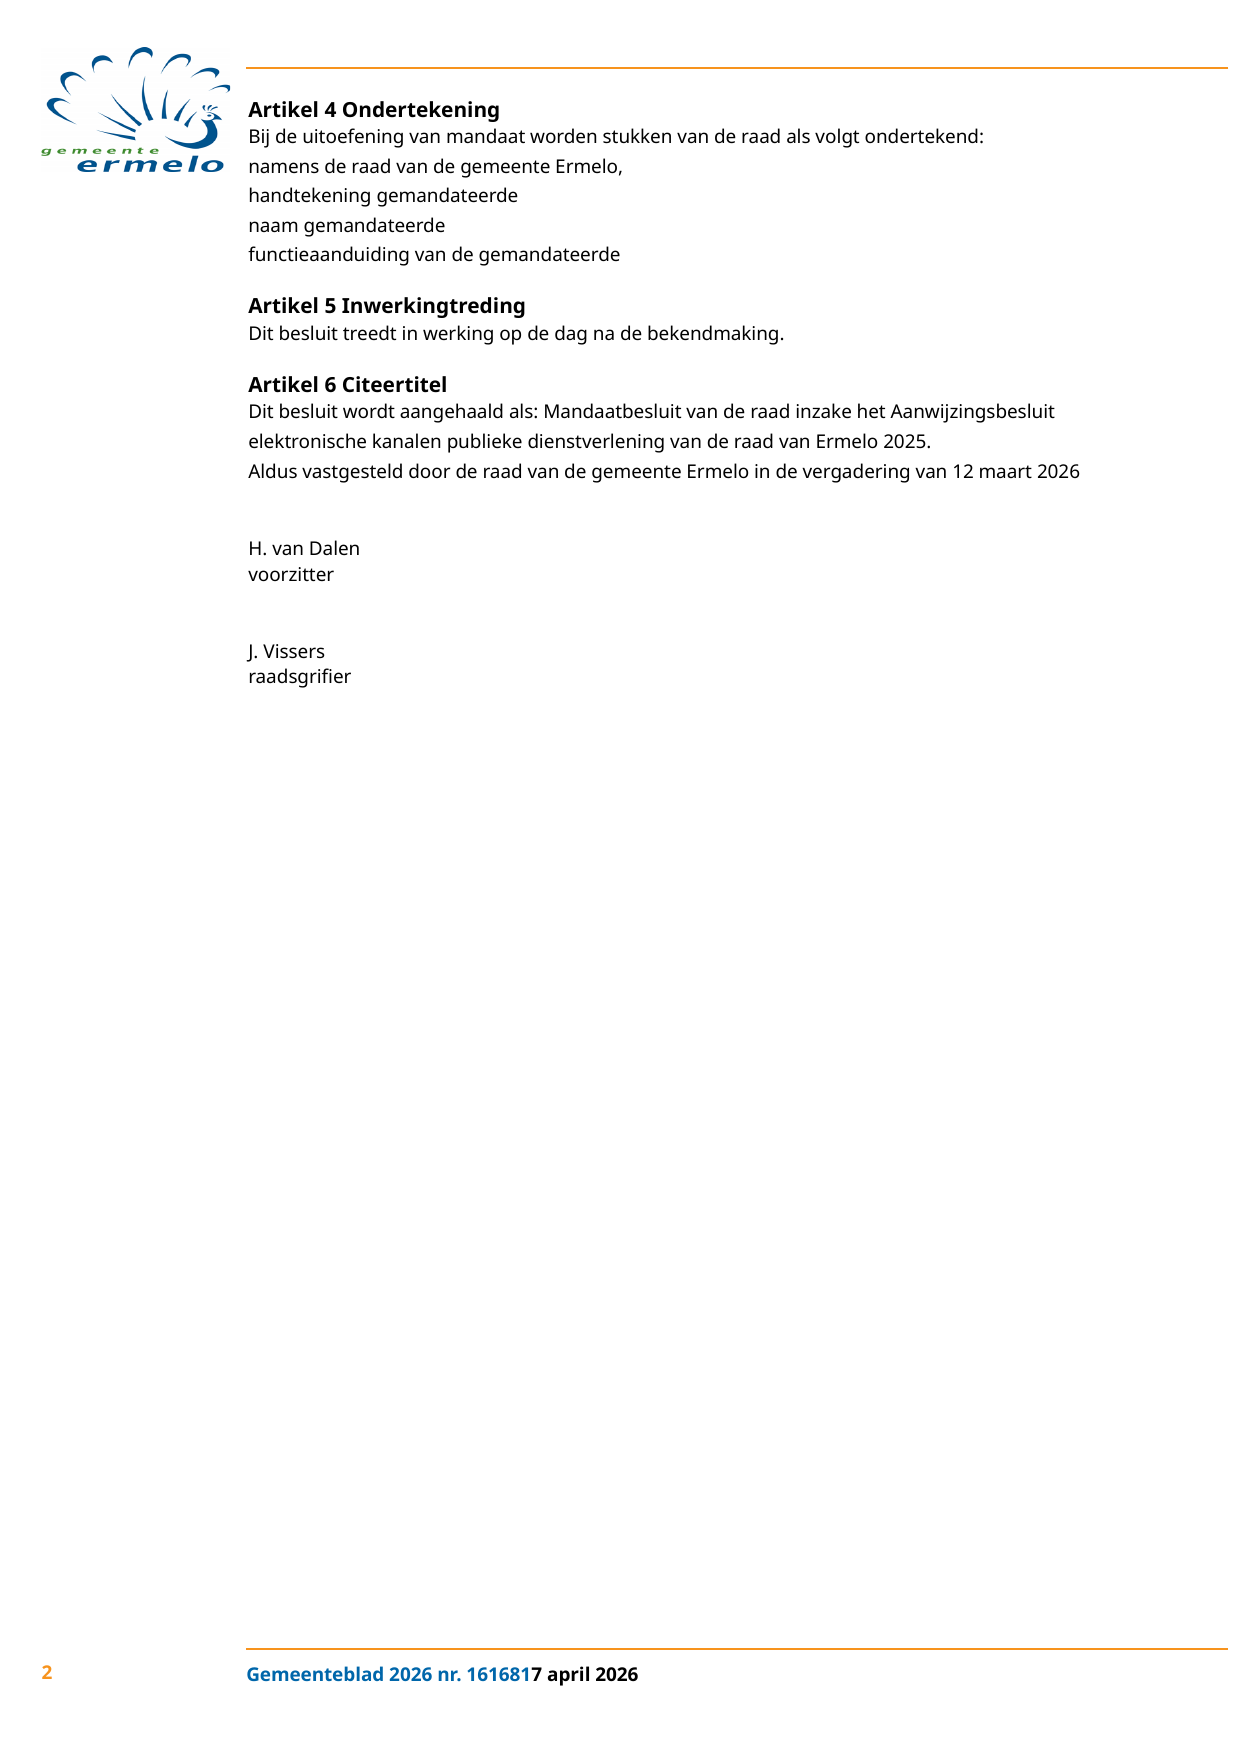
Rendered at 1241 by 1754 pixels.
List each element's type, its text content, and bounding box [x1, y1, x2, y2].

text J. Vissers [248, 638, 1152, 664]
text Artikel 4 Ondertekening [248, 95, 1152, 123]
picture [41, 47, 231, 172]
text Dit besluit wordt aangehaald als: Mandaatbesluit van de raad inzake het Aanwijzingsbesluit elektronische kanalen publieke dienstverlening van de raad van Ermelo 2025. [248, 399, 1152, 454]
text Dit besluit treedt in werking op de dag na de bekendmaking. [248, 320, 1152, 346]
text raadsgrifier [248, 664, 1152, 689]
text Bij de uitoefening van mandaat worden stukken van de raad als volgt ondertekend: [248, 123, 1152, 149]
table_header namens de raad van de gemeente Ermelo, handtekening gemandateerde naam gemandateerde functieaanduiding van de gemandateerde [248, 153, 1152, 267]
text Artikel 5 Inwerkingtreding [248, 291, 1152, 320]
text voorzitter [248, 561, 1152, 587]
text H. van Dalen [248, 535, 1152, 561]
text Aldus vastgesteld door de raad van de gemeente Ermelo in de vergadering van 12 maart 2026 [248, 458, 1152, 484]
text Artikel 6 Citeertitel [248, 370, 1152, 399]
